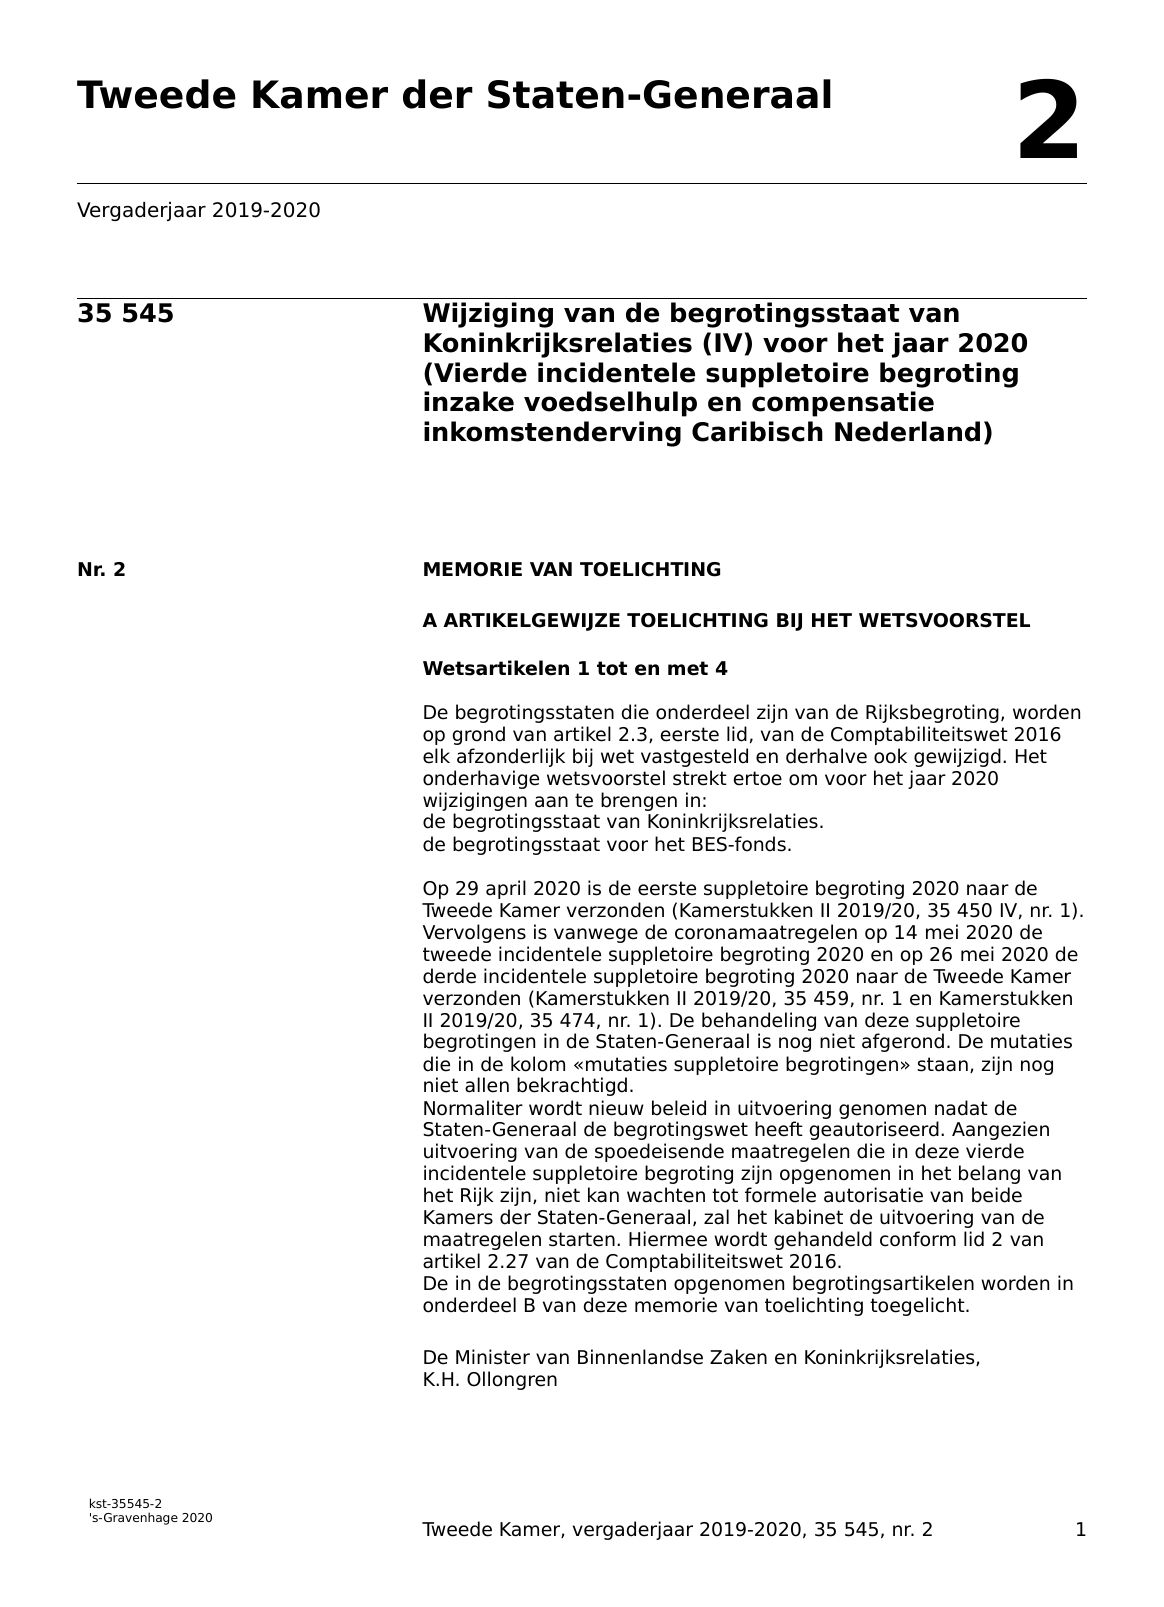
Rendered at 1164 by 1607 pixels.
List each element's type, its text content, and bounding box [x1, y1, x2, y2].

table_cell Vergaderjaar 2019-2020 [77, 184, 1087, 298]
text de begrotingsstaat van Koninkrijksrelaties. [422, 811, 1087, 833]
text Op 29 april 2020 is de eerste suppletoire begroting 2020 naar de Tweede Kamer verzonden (Kamerstukken II 2019/20, 35 450 IV, nr. 1). Vervolgens is vanwege de coronamaatregelen op 14 mei 2020 de tweede incidentele suppletoire begroting 2020 en op 26 mei 2020 de derde incidentele suppletoire begroting 2020 naar de Tweede Kamer verzonden (Kamerstukken II 2019/20, 35 459, nr. 1 en Kamerstukken II 2019/20, 35 474, nr. 1). De behandeling van deze suppletoire begrotingen in de Staten-Generaal is nog niet afgerond. De mutaties die in de kolom «mutaties suppletoire begrotingen» staan, zijn nog niet allen bekrachtigd. [422, 878, 1087, 1097]
text De Minister van Binnenlandse Zaken en Koninkrijksrelaties, K.H. Ollongren [422, 1347, 1087, 1391]
text De begrotingsstaten die onderdeel zijn van de Rijksbegroting, worden op grond van artikel 2.3, eerste lid, van de Comptabiliteitswet 2016 elk afzonderlijk bij wet vastgesteld en derhalve ook gewijzigd. Het onderhavige wetsvoorstel strekt ertoe om voor het jaar 2020 wijzigingen aan te brengen in: [422, 702, 1087, 811]
subtitle Wetsartikelen 1 tot en met 4 [422, 657, 1087, 679]
text Normaliter wordt nieuw beleid in uitvoering genomen nadat de Staten-Generaal de begrotingswet heeft geautoriseerd. Aangezien uitvoering van de spoedeisende maatregelen die in deze vierde incidentele suppletoire begroting zijn opgenomen in het belang van het Rijk zijn, niet kan wachten tot formele autorisatie van beide Kamers der Staten-Generaal, zal het kabinet de uitvoering van de maatregelen starten. Hiermee wordt gehandeld conform lid 2 van artikel 2.27 van de Comptabiliteitswet 2016. [422, 1097, 1087, 1273]
table_header 2 [886, 59, 1087, 183]
text de begrotingsstaat voor het BES-fonds. [422, 833, 1087, 855]
text De in de begrotingsstaten opgenomen begrotingsartikelen worden in onderdeel B van deze memorie van toelichting toegelicht. [422, 1273, 1087, 1317]
subtitle Nr. 2 MEMORIE VAN TOELICHTING [77, 558, 1087, 580]
subtitle A ARTIKELGEWIJZE TOELICHTING BIJ HET WETSVOORSTEL [422, 610, 1087, 632]
subtitle 35 545 Wijziging van de begrotingsstaat van Koninkrijksrelaties (IV) voor het jaar 2020 (Vierde incidentele suppletoire begroting inzake voedselhulp en compensatie inkomstenderving Caribisch Nederland) [77, 299, 1087, 447]
text kst-35545-2 [88, 1497, 323, 1511]
table_header Tweede Kamer der Staten-Generaal [77, 59, 886, 183]
text 's-Gravenhage 2020 [88, 1511, 323, 1525]
